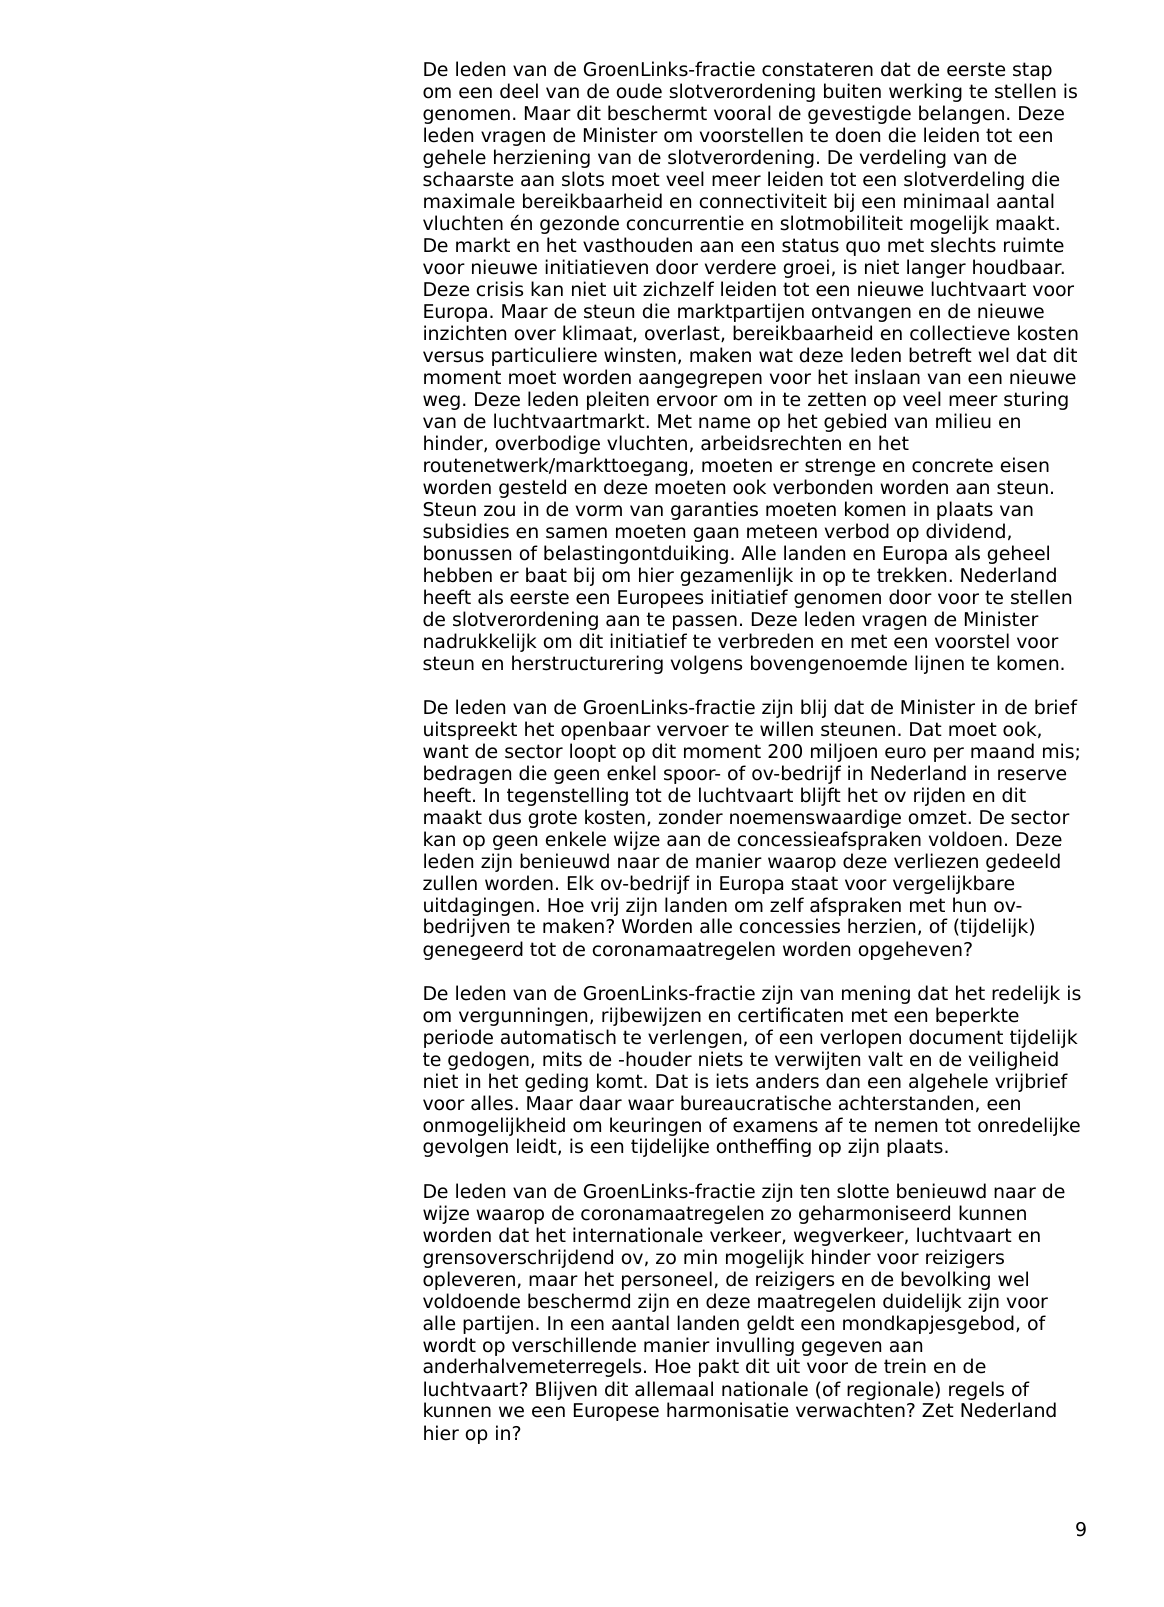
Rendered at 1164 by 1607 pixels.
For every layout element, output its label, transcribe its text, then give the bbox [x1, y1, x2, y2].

text De leden van de GroenLinks-fractie zijn van mening dat het redelijk is om vergunningen, rijbewijzen en certificaten met een beperkte periode automatisch te verlengen, of een verlopen document tijdelijk te gedogen, mits de -houder niets te verwijten valt en de veiligheid niet in het geding komt. Dat is iets anders dan een algehele vrijbrief voor alles. Maar daar waar bureaucratische achterstanden, een onmogelijkheid om keuringen of examens af te nemen tot onredelijke gevolgen leidt, is een tijdelijke ontheffing op zijn plaats. [422, 983, 1087, 1158]
text De leden van de GroenLinks-fractie zijn blij dat de Minister in de brief uitspreekt het openbaar vervoer te willen steunen. Dat moet ook, want de sector loopt op dit moment 200 miljoen euro per maand mis; bedragen die geen enkel spoor- of ov-bedrijf in Nederland in reserve heeft. In tegenstelling tot de luchtvaart blijft het ov rijden en dit maakt dus grote kosten, zonder noemenswaardige omzet. De sector kan op geen enkele wijze aan de concessieafspraken voldoen. Deze leden zijn benieuwd naar de manier waarop deze verliezen gedeeld zullen worden. Elk ov-bedrijf in Europa staat voor vergelijkbare uitdagingen. Hoe vrij zijn landen om zelf afspraken met hun ov-bedrijven te maken? Worden alle concessies herzien, of (tijdelijk) genegeerd tot de coronamaatregelen worden opgeheven? [422, 697, 1087, 960]
text De leden van de GroenLinks-fractie zijn ten slotte benieuwd naar de wijze waarop de coronamaatregelen zo geharmoniseerd kunnen worden dat het internationale verkeer, wegverkeer, luchtvaart en grensoverschrijdend ov, zo min mogelijk hinder voor reizigers opleveren, maar het personeel, de reizigers en de bevolking wel voldoende beschermd zijn en deze maatregelen duidelijk zijn voor alle partijen. In een aantal landen geldt een mondkapjesgebod, of wordt op verschillende manier invulling gegeven aan anderhalvemeterregels. Hoe pakt dit uit voor de trein en de luchtvaart? Blijven dit allemaal nationale (of regionale) regels of kunnen we een Europese harmonisatie verwachten? Zet Nederland hier op in? [422, 1181, 1087, 1444]
text De leden van de GroenLinks-fractie constateren dat de eerste stap om een deel van de oude slotverordening buiten werking te stellen is genomen. Maar dit beschermt vooral de gevestigde belangen. Deze leden vragen de Minister om voorstellen te doen die leiden tot een gehele herziening van de slotverordening. De verdeling van de schaarste aan slots moet veel meer leiden tot een slotverdeling die maximale bereikbaarheid en connectiviteit bij een minimaal aantal vluchten én gezonde concurrentie en slotmobiliteit mogelijk maakt. De markt en het vasthouden aan een status quo met slechts ruimte voor nieuwe initiatieven door verdere groei, is niet langer houdbaar. Deze crisis kan niet uit zichzelf leiden tot een nieuwe luchtvaart voor Europa. Maar de steun die marktpartijen ontvangen en de nieuwe inzichten over klimaat, overlast, bereikbaarheid en collectieve kosten versus particuliere winsten, maken wat deze leden betreft wel dat dit moment moet worden aangegrepen voor het inslaan van een nieuwe weg. Deze leden pleiten ervoor om in te zetten op veel meer sturing van de luchtvaartmarkt. Met name op het gebied van milieu en hinder, overbodige vluchten, arbeidsrechten en het routenetwerk/markttoegang, moeten er strenge en concrete eisen worden gesteld en deze moeten ook verbonden worden aan steun. Steun zou in de vorm van garanties moeten komen in plaats van subsidies en samen moeten gaan meteen verbod op dividend, bonussen of belastingontduiking. Alle landen en Europa als geheel hebben er baat bij om hier gezamenlijk in op te trekken. Nederland heeft als eerste een Europees initiatief genomen door voor te stellen de slotverordening aan te passen. Deze leden vragen de Minister nadrukkelijk om dit initiatief te verbreden en met een voorstel voor steun en herstructurering volgens bovengenoemde lijnen te komen. [422, 59, 1087, 674]
